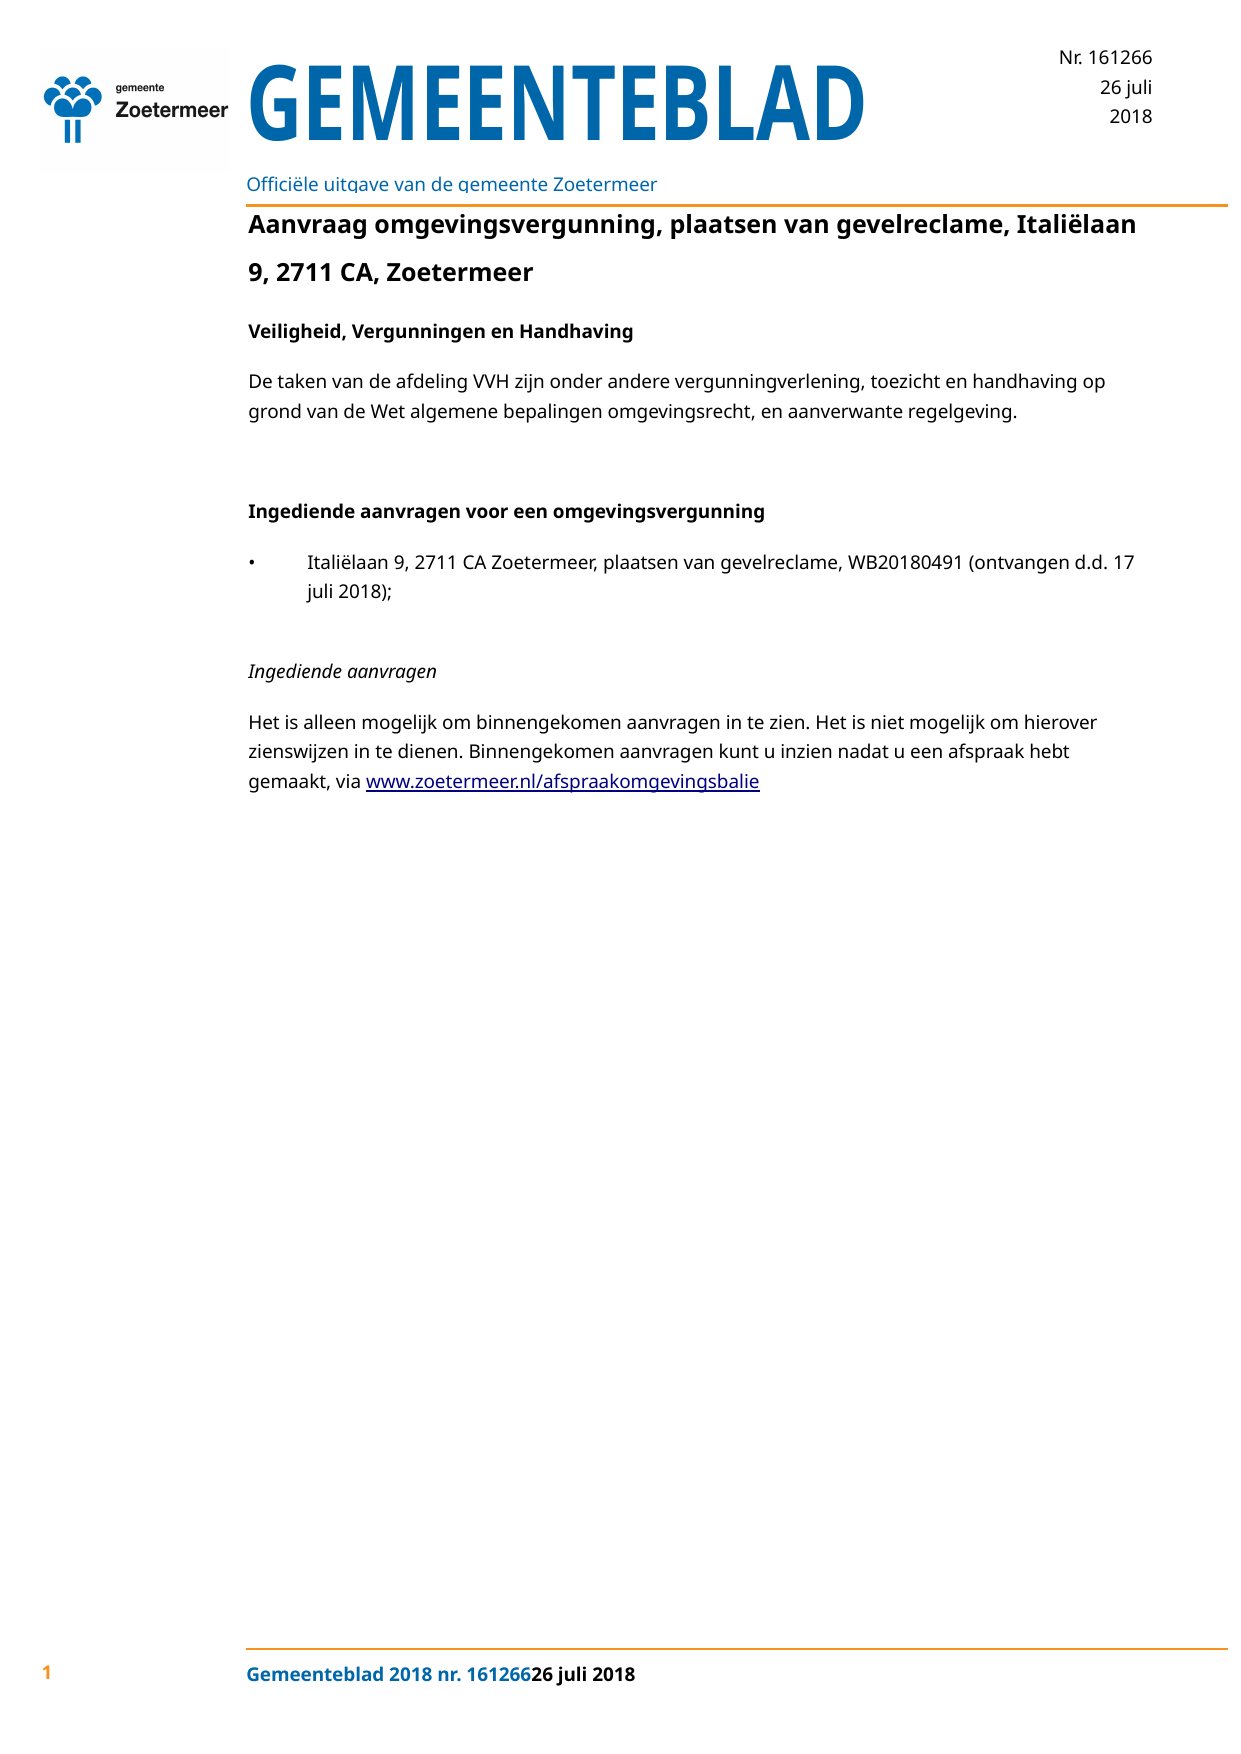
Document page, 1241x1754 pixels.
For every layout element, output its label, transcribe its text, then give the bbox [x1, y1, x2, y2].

text Ingediende aanvragen [248, 659, 1152, 684]
list Italiëlaan 9, 2711 CA Zoetermeer, plaatsen van gevelreclame, WB20180491 (ontvangen d.d. 17 juli 2018); [248, 549, 1152, 604]
text Aanvraag omgevingsvergunning, plaatsen van gevelreclame, Italiëlaan 9, 2711 CA, Zoetermeer [248, 207, 1152, 288]
text Het is alleen mogelijk om binnengekomen aanvragen in te zien. Het is niet mogelijk om hierover zienswijzen in te dienen. Binnengekomen aanvragen kunt u inzien nadat u een afspraak hebt gemaakt, via www.zoetermeer.nl/afspraakomgevingsbalie [248, 709, 1152, 794]
text Veiligheid, Vergunningen en Handhaving [248, 318, 1152, 344]
text Ingediende aanvragen voor een omgevingsvergunning [248, 499, 1152, 524]
text De taken van de afdeling VVH zijn onder andere vergunningverlening, toezicht en handhaving op grond van de Wet algemene bepalingen omgevingsrecht, en aanverwante regelgeving. [248, 368, 1152, 424]
picture [41, 47, 231, 172]
